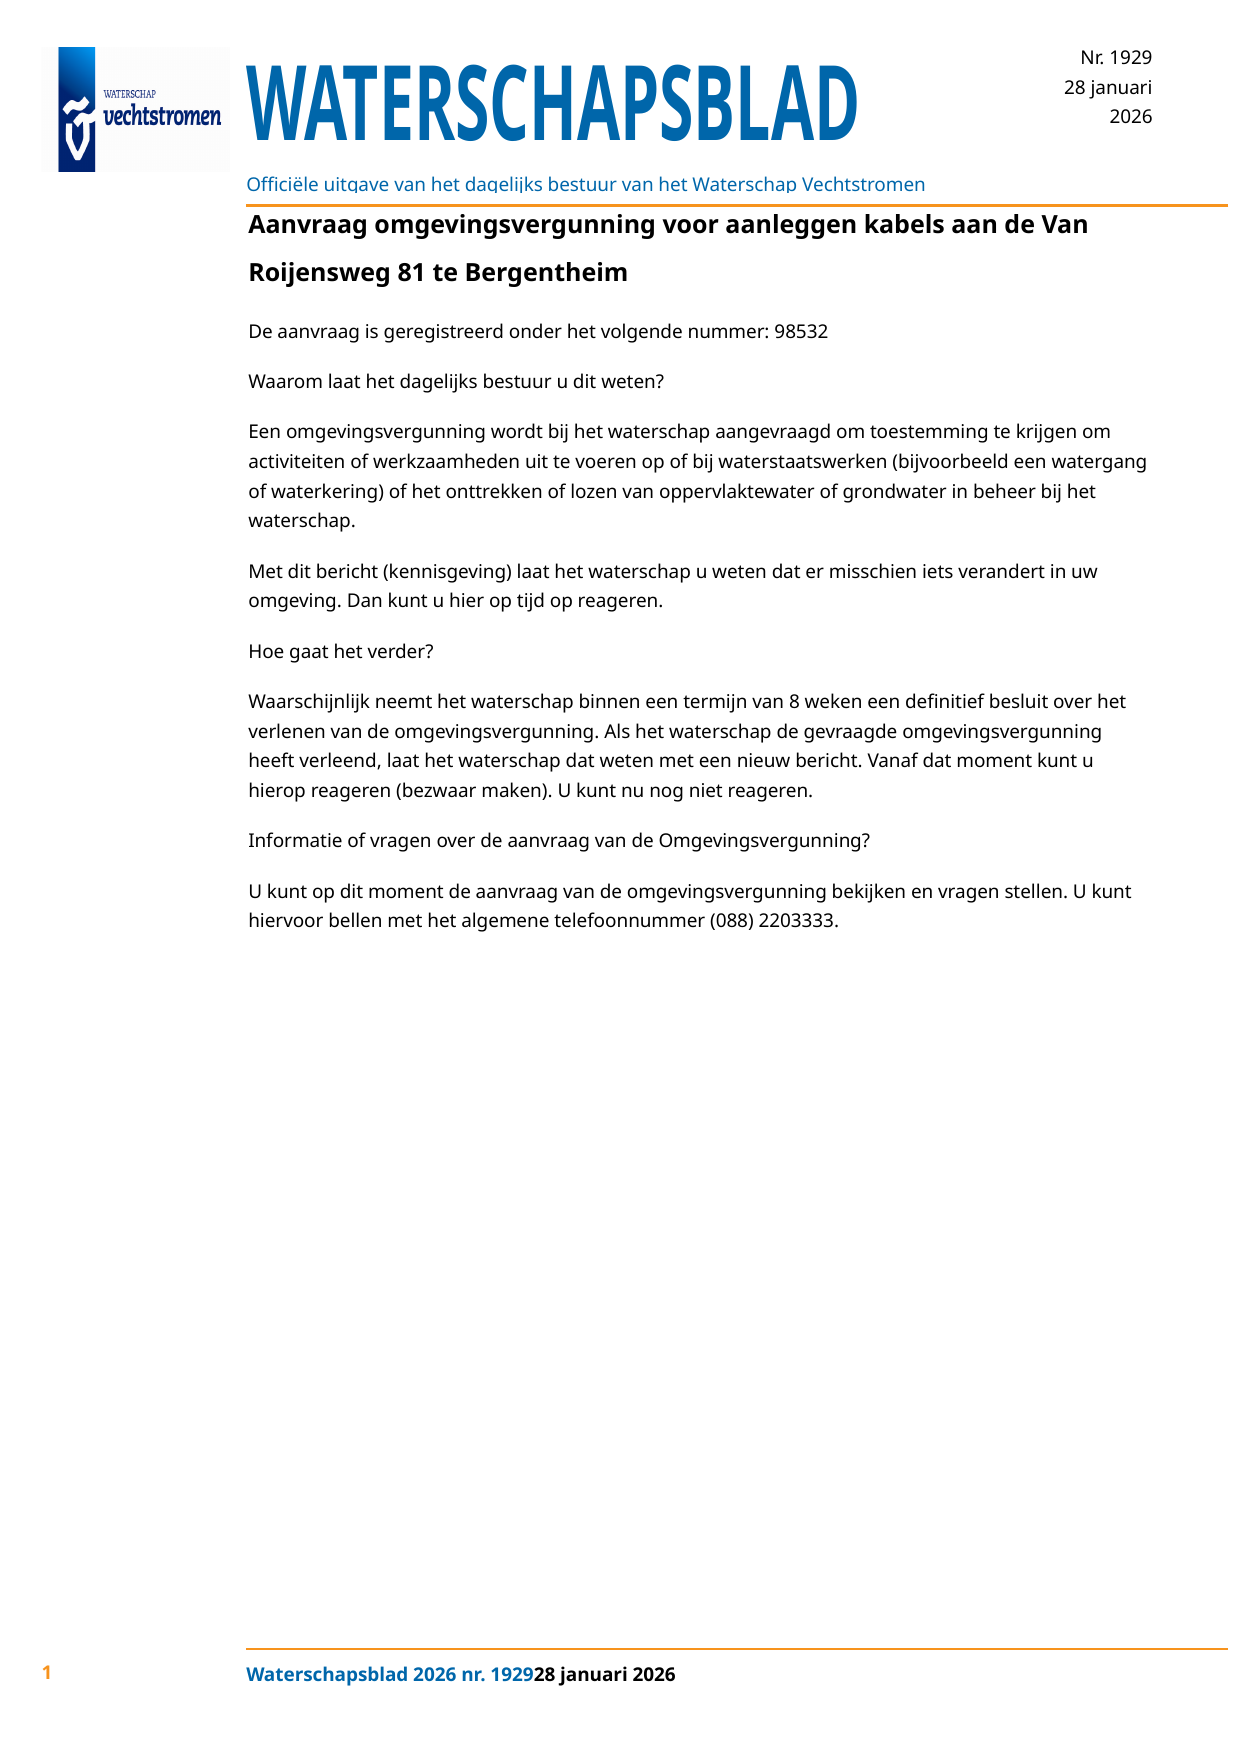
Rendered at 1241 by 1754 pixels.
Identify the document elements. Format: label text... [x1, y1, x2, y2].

text Aanvraag omgevingsvergunning voor aanleggen kabels aan de Van Roijensweg 81 te Bergentheim [248, 207, 1152, 288]
text Hoe gaat het verder? [248, 638, 1152, 664]
text De aanvraag is geregistreerd onder het volgende nummer: 98532 [248, 318, 1152, 344]
text Waarschijnlijk neemt het waterschap binnen een termijn van 8 weken een definitief besluit over het verlenen van de omgevingsvergunning. Als het waterschap de gevraagde omgevingsvergunning heeft verleend, laat het waterschap dat weten met een nieuw bericht. Vanaf dat moment kunt u hierop reageren (bezwaar maken). U kunt nu nog niet reageren. [248, 688, 1152, 803]
picture [41, 47, 231, 172]
text Met dit bericht (kennisgeving) laat het waterschap u weten dat er misschien iets verandert in uw omgeving. Dan kunt u hier op tijd op reageren. [248, 558, 1152, 613]
text Een omgevingsvergunning wordt bij het waterschap aangevraagd om toestemming te krijgen om activiteiten of werkzaamheden uit te voeren op of bij waterstaatswerken (bijvoorbeeld een watergang of waterkering) of het onttrekken of lozen van oppervlaktewater of grondwater in beheer bij het waterschap. [248, 419, 1152, 533]
text Waarom laat het dagelijks bestuur u dit weten? [248, 368, 1152, 394]
text U kunt op dit moment de aanvraag van de omgevingsvergunning bekijken en vragen stellen. U kunt hiervoor bellen met het algemene telefoonnummer (088) 2203333. [248, 878, 1152, 933]
text Informatie of vragen over de aanvraag van de Omgevingsvergunning? [248, 827, 1152, 853]
